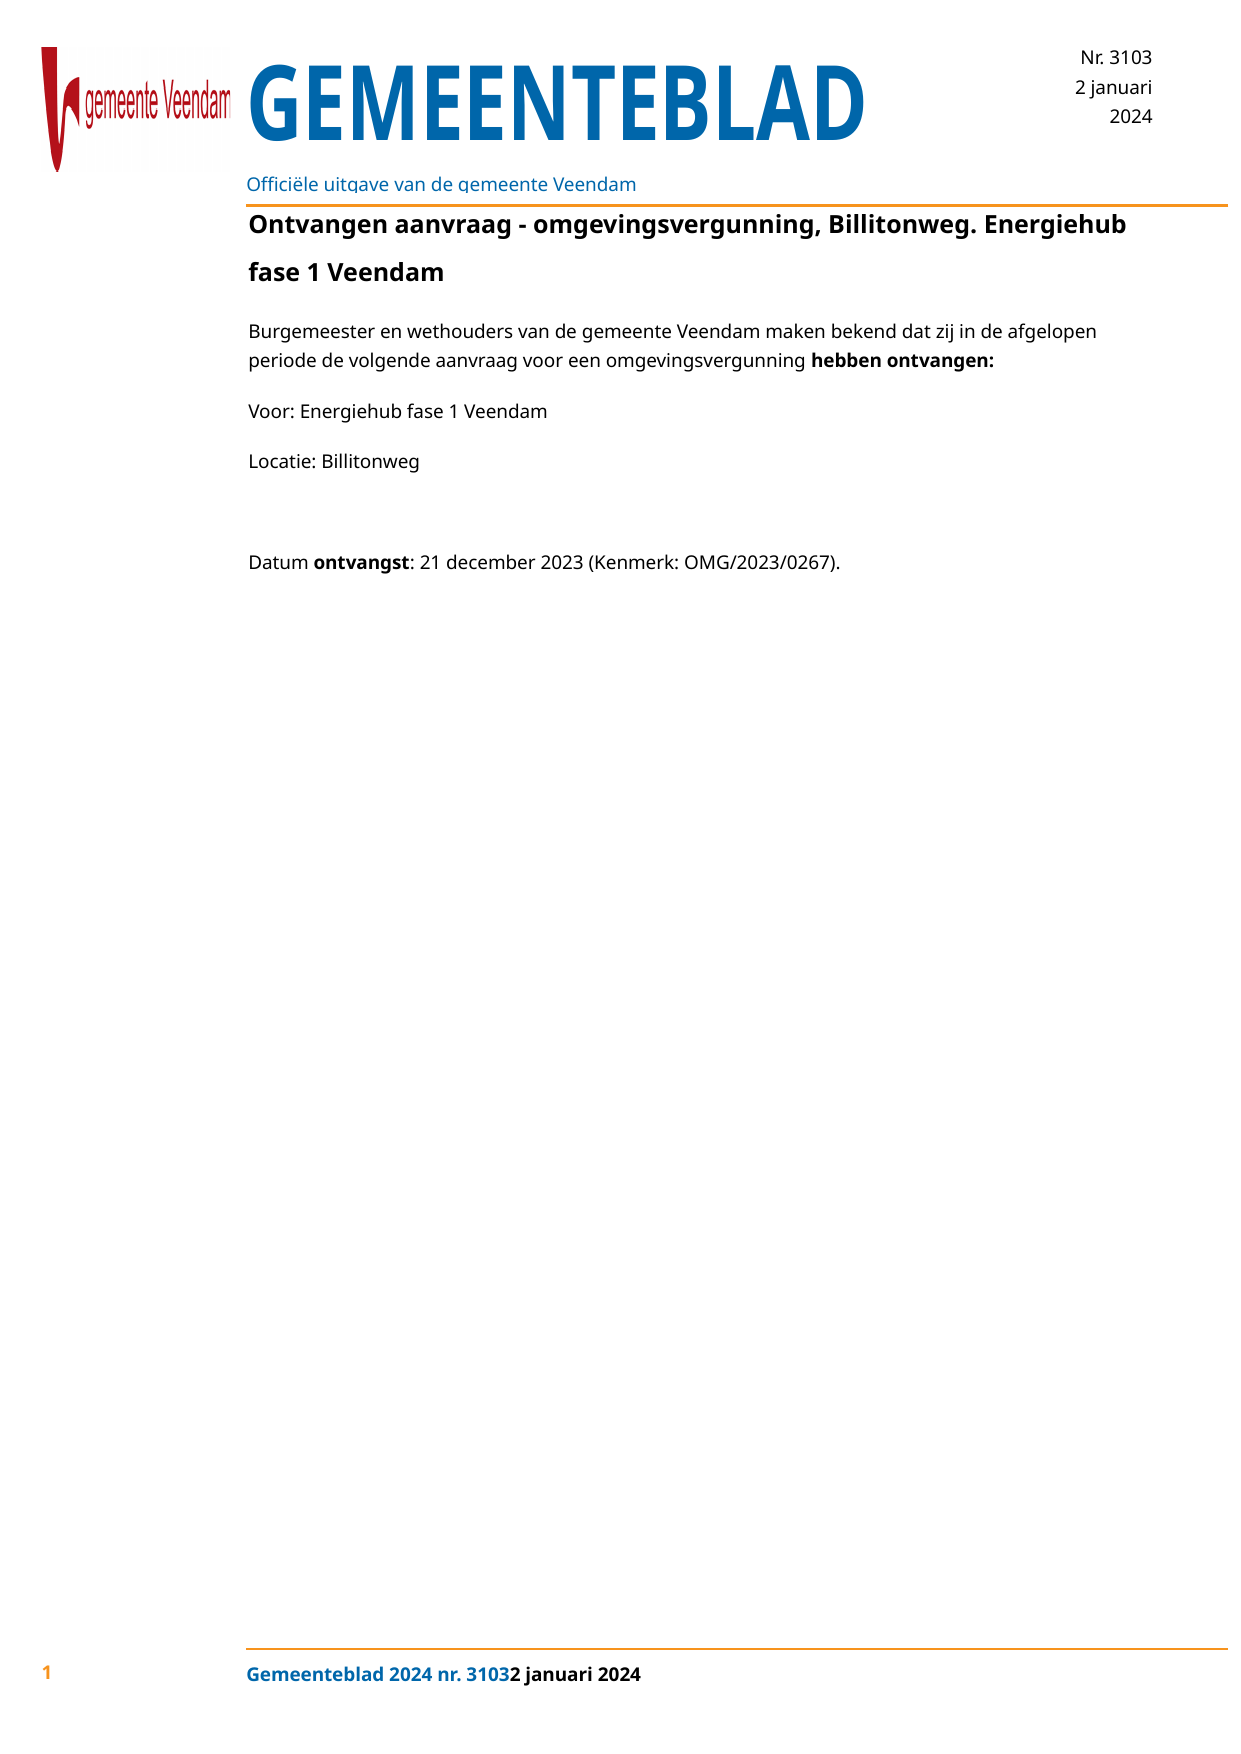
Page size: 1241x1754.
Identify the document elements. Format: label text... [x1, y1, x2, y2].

text Datum ontvangst: 21 december 2023 (Kenmerk: OMG/2023/0267). [248, 549, 1152, 575]
text Voor: Energiehub fase 1 Veendam [248, 398, 1152, 424]
text Burgemeester en wethouders van de gemeente Veendam maken bekend dat zij in de afgelopen periode de volgende aanvraag voor een omgevingsvergunning hebben ontvangen: [248, 318, 1152, 373]
picture [41, 47, 231, 172]
text Locatie: Billitonweg [248, 448, 1152, 474]
text Ontvangen aanvraag - omgevingsvergunning, Billitonweg. Energiehub fase 1 Veendam [248, 207, 1152, 288]
